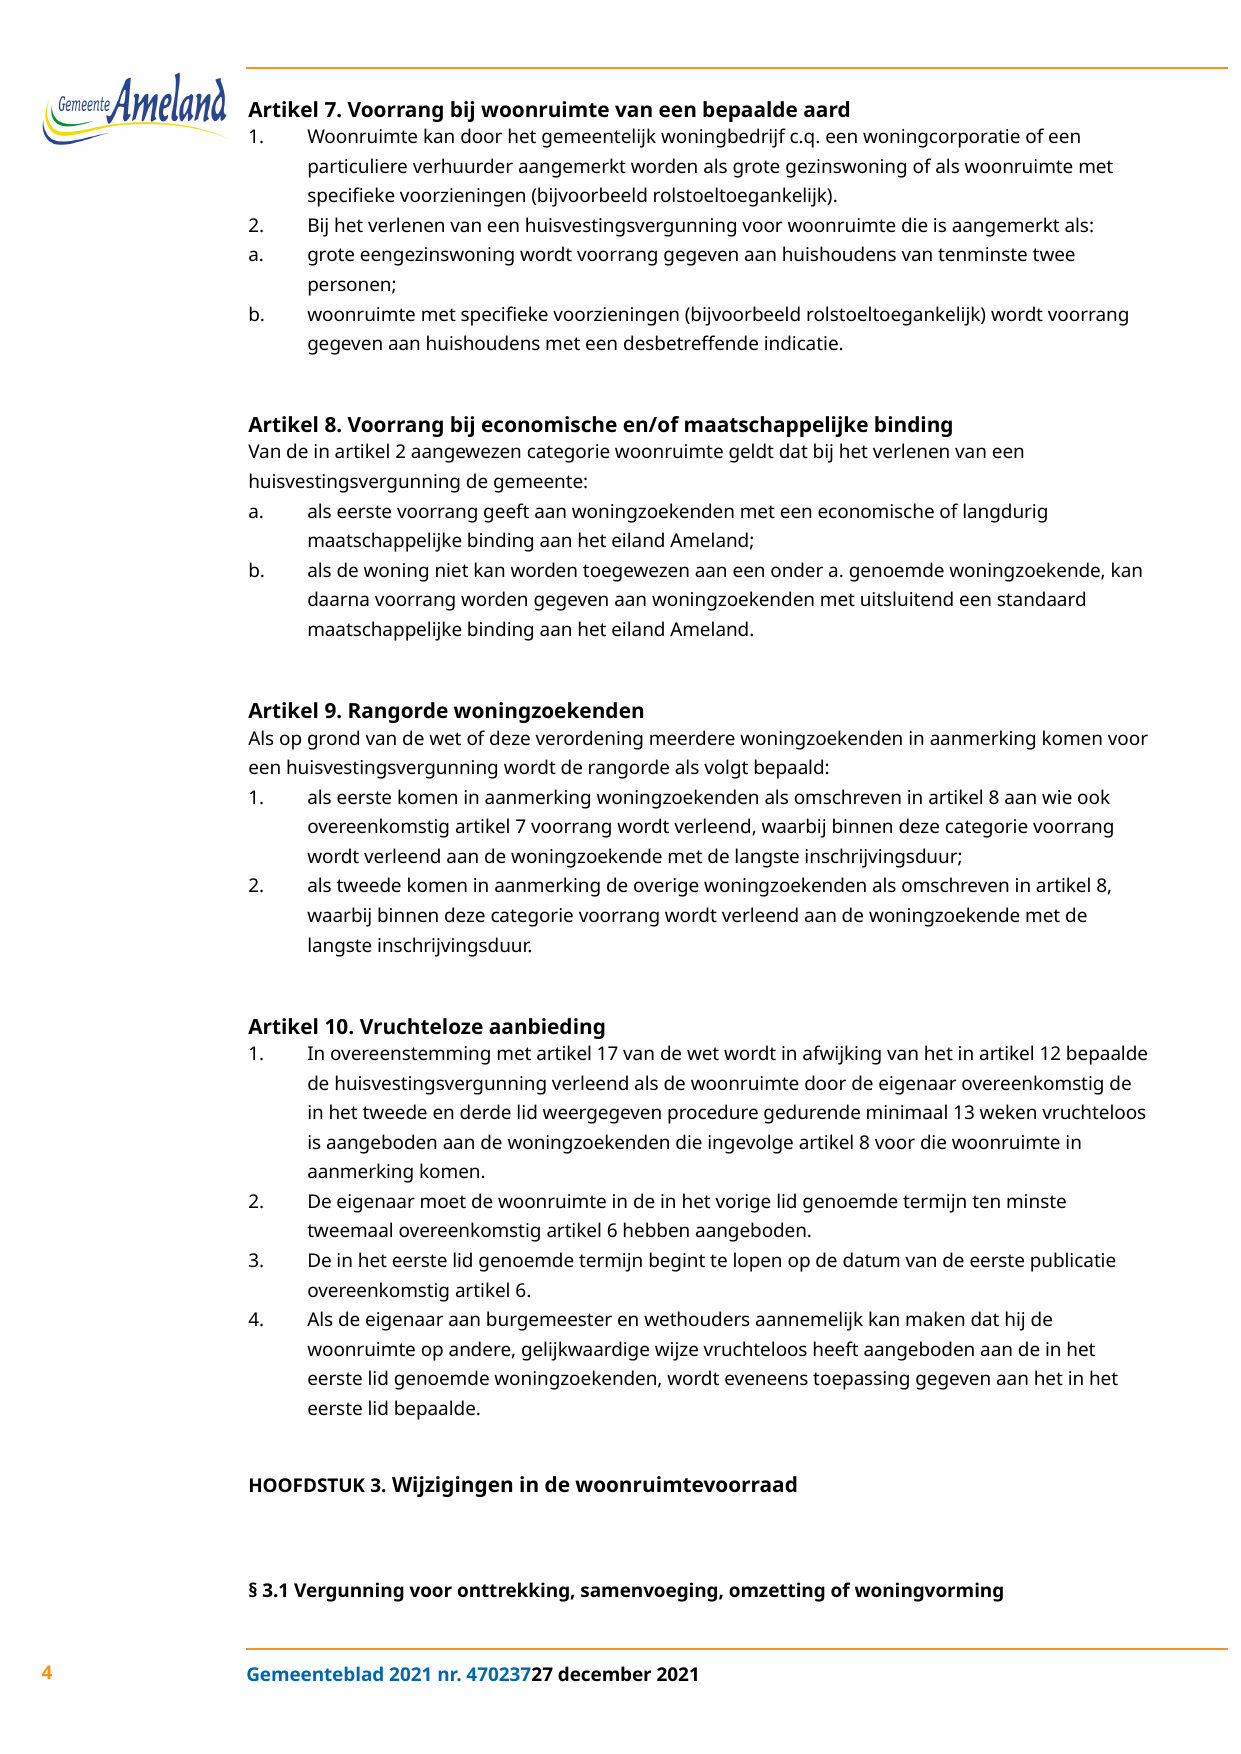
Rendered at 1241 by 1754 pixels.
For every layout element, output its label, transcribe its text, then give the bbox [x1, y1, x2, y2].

text Artikel 9. Rangorde woningzoekenden [248, 696, 1152, 725]
text Als op grond van de wet of deze verordening meerdere woningzoekenden in aanmerking komen voor een huisvestingsvergunning wordt de rangorde als volgt bepaald: [248, 725, 1152, 780]
text Van de in artikel 2 aangewezen categorie woonruimte geldt dat bij het verlenen van een huisvestingsvergunning de gemeente: [248, 439, 1152, 494]
list woonruimte met specifieke voorzieningen (bijvoorbeeld rolstoeltoegankelijk) wordt voorrang gegeven aan huishoudens met een desbetreffende indicatie. [248, 301, 1152, 356]
list Als de eigenaar aan burgemeester en wethouders aannemelijk kan maken dat hij de woonruimte op andere, gelijkwaardige wijze vruchteloos heeft aangeboden aan de in het eerste lid genoemde woningzoekenden, wordt eveneens toepassing gegeven aan het in het eerste lid bepaalde. [248, 1306, 1152, 1421]
text HOOFDSTUK 3. Wijzigingen in de woonruimtevoorraad [248, 1470, 1152, 1499]
text Artikel 10. Vruchteloze aanbieding [248, 1012, 1152, 1040]
list als eerste voorrang geeft aan woningzoekenden met een economische of langdurig maatschappelijke binding aan het eiland Ameland; [248, 498, 1152, 553]
text Artikel 7. Voorrang bij woonruimte van een bepaalde aard [248, 95, 1152, 123]
text § 3.1 Vergunning voor onttrekking, samenvoeging, omzetting of woningvorming [248, 1578, 1152, 1603]
list grote eengezinswoning wordt voorrang gegeven aan huishoudens van tenminste twee personen; [248, 242, 1152, 297]
list De eigenaar moet de woonruimte in de in het vorige lid genoemde termijn ten minste tweemaal overeenkomstig artikel 6 hebben aangeboden. [248, 1188, 1152, 1243]
list Woonruimte kan door het gemeentelijk woningbedrijf c.q. een woningcorporatie of een particuliere verhuurder aangemerkt worden als grote gezinswoning of als woonruimte met specifieke voorzieningen (bijvoorbeeld rolstoeltoegankelijk). [248, 123, 1152, 208]
list als tweede komen in aanmerking de overige woningzoekenden als omschreven in artikel 8, waarbij binnen deze categorie voorrang wordt verleend aan de woningzoekende met de langste inschrijvingsduur. [248, 873, 1152, 957]
list als de woning niet kan worden toegewezen aan een onder a. genoemde woningzoekende, kan daarna voorrang worden gegeven aan woningzoekenden met uitsluitend een standaard maatschappelijke binding aan het eiland Ameland. [248, 557, 1152, 642]
list als eerste komen in aanmerking woningzoekenden als omschreven in artikel 8 aan wie ook overeenkomstig artikel 7 voorrang wordt verleend, waarbij binnen deze categorie voorrang wordt verleend aan de woningzoekende met de langste inschrijvingsduur; [248, 784, 1152, 869]
list Bij het verlenen van een huisvestingsvergunning voor woonruimte die is aangemerkt als: [248, 212, 1152, 238]
text Artikel 8. Voorrang bij economische en/of maatschappelijke binding [248, 410, 1152, 439]
list De in het eerste lid genoemde termijn begint te lopen op de datum van de eerste publicatie overeenkomstig artikel 6. [248, 1247, 1152, 1303]
picture [41, 47, 231, 172]
list In overeenstemming met artikel 17 van de wet wordt in afwijking van het in artikel 12 bepaalde de huisvestingsvergunning verleend als de woonruimte door de eigenaar overeenkomstig de in het tweede en derde lid weergegeven procedure gedurende minimaal 13 weken vruchteloos is aangeboden aan de woningzoekenden die ingevolge artikel 8 voor die woonruimte in aanmerking komen. [248, 1040, 1152, 1184]
